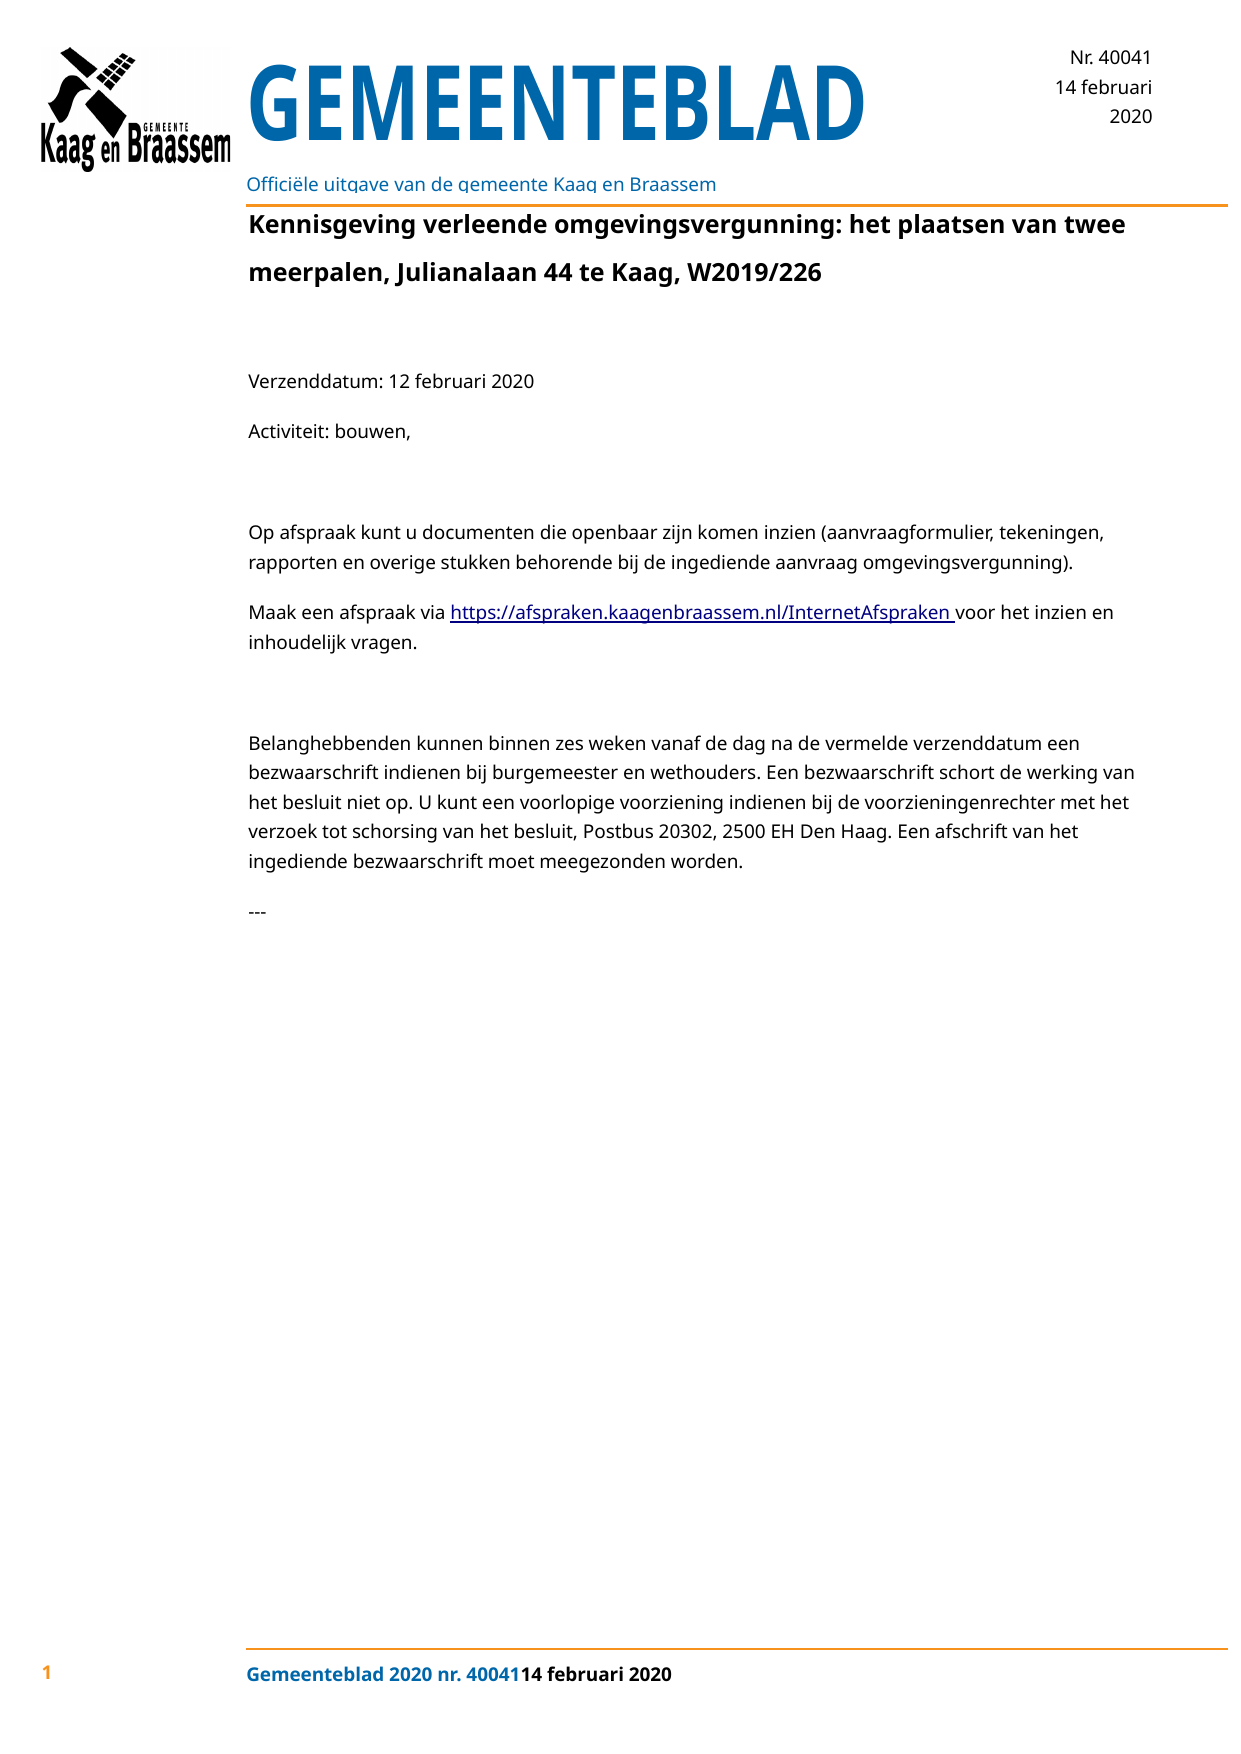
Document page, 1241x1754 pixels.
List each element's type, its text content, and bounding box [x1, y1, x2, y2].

text Activiteit: bouwen, [248, 419, 1152, 444]
text Maak een afspraak via https://afspraken.kaagenbraassem.nl/InternetAfspraken voor het inzien en inhoudelijk vragen. [248, 599, 1152, 655]
text --- [248, 899, 1152, 924]
text Kennisgeving verleende omgevingsvergunning: het plaatsen van twee meerpalen, Julianalaan 44 te Kaag, W2019/226 [248, 207, 1152, 288]
picture [41, 47, 231, 172]
text Verzenddatum: 12 februari 2020 [248, 368, 1152, 394]
text Op afspraak kunt u documenten die openbaar zijn komen inzien (aanvraagformulier, tekeningen, rapporten en overige stukken behorende bij de ingediende aanvraag omgevingsvergunning). [248, 519, 1152, 575]
text Belanghebbenden kunnen binnen zes weken vanaf de dag na de vermelde verzenddatum een bezwaarschrift indienen bij burgemeester en wethouders. Een bezwaarschrift schort de werking van het besluit niet op. U kunt een voorlopige voorziening indienen bij de voorzieningenrechter met het verzoek tot schorsing van het besluit, Postbus 20302, 2500 EH Den Haag. Een afschrift van het ingediende bezwaarschrift moet meegezonden worden. [248, 730, 1152, 874]
